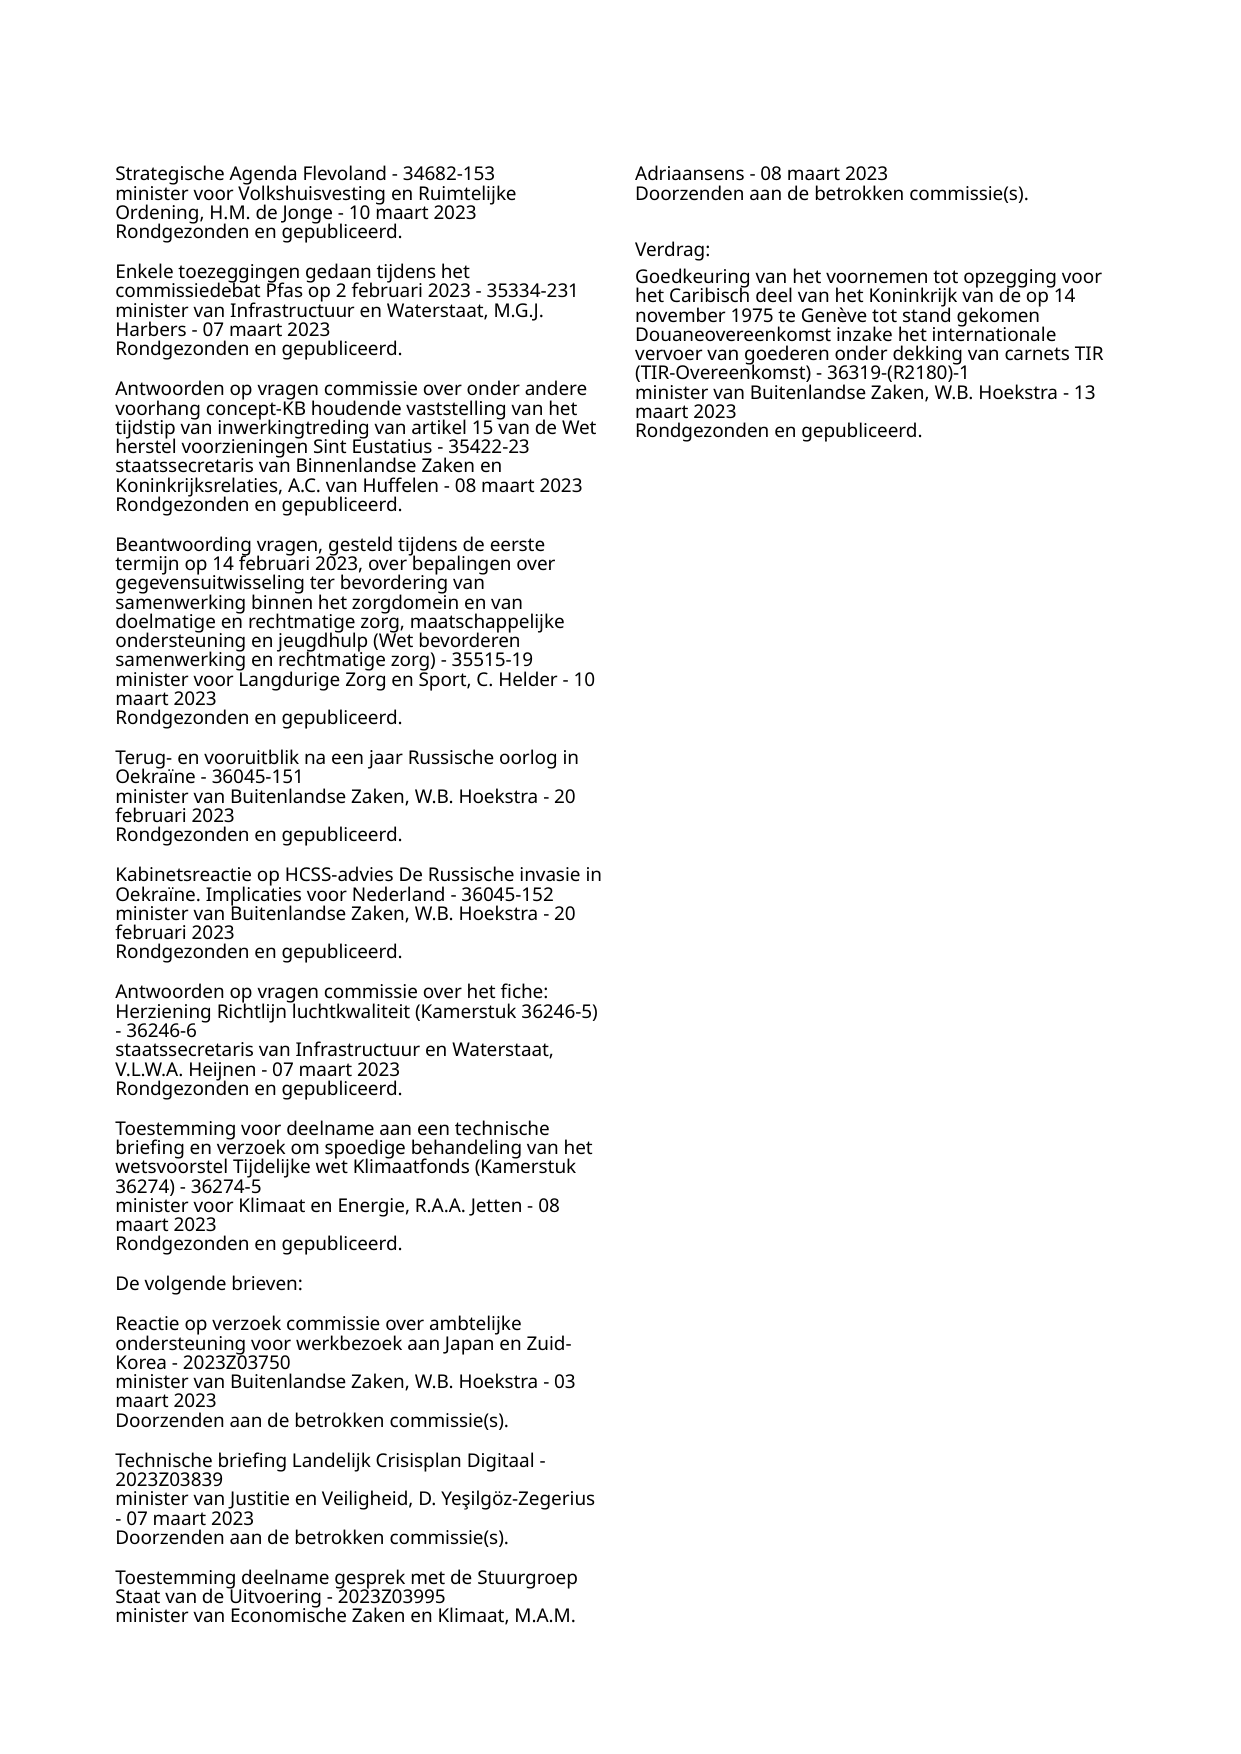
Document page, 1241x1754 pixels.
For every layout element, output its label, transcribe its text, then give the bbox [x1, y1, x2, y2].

text minister van Justitie en Veiligheid, D. Yeşilgöz-Zegerius - 07 maart 2023 [115, 1490, 605, 1529]
text Rondgezonden en gepubliceerd. [115, 1080, 605, 1099]
text Rondgezonden en gepubliceerd. [115, 943, 605, 963]
text minister voor Volkshuisvesting en Ruimtelijke Ordening, H.M. de Jonge - 10 maart 2023 [115, 184, 605, 223]
text Rondgezonden en gepubliceerd. [115, 1235, 605, 1255]
text Toestemming deelname gesprek met de Stuurgroep Staat van de Uitvoering - 2023Z03995 [115, 1569, 605, 1607]
text Rondgezonden en gepubliceerd. [115, 223, 605, 242]
text Rondgezonden en gepubliceerd. [115, 826, 605, 846]
text Rondgezonden en gepubliceerd. [115, 709, 605, 728]
text Terug- en vooruitblik na een jaar Russische oorlog in Oekraïne - 36045-151 [115, 749, 605, 788]
text Antwoorden op vragen commissie over het fiche: Herziening Richtlijn luchtkwaliteit (Kamerstuk 36246-5) - 36246-6 [115, 983, 605, 1041]
text minister voor Langdurige Zorg en Sport, C. Helder - 10 maart 2023 [115, 671, 605, 709]
text Rondgezonden en gepubliceerd. [115, 496, 605, 515]
text minister van Buitenlandse Zaken, W.B. Hoekstra - 20 februari 2023 [115, 788, 605, 826]
text Adriaansens - 08 maart 2023 [635, 165, 1125, 184]
text staatssecretaris van Binnenlandse Zaken en Koninkrijksrelaties, A.C. van Huffelen - 08 maart 2023 [115, 457, 605, 496]
text Verdrag: [635, 236, 1125, 262]
text Kabinetsreactie op HCSS-advies De Russische invasie in Oekraïne. Implicaties voor Nederland - 36045-152 [115, 866, 605, 905]
text De volgende brieven: [115, 1275, 605, 1295]
text Doorzenden aan de betrokken commissie(s). [635, 184, 1125, 204]
text Toestemming voor deelname aan een technische briefing en verzoek om spoedige behandeling van het wetsvoorstel Tijdelijke wet Klimaatfonds (Kamerstuk 36274) - 36274-5 [115, 1120, 605, 1197]
text minister voor Klimaat en Energie, R.A.A. Jetten - 08 maart 2023 [115, 1197, 605, 1235]
text minister van Economische Zaken en Klimaat, M.A.M. [115, 1607, 605, 1627]
text Beantwoording vragen, gesteld tijdens de eerste termijn op 14 februari 2023, over bepalingen over gegevensuitwisseling ter bevordering van samenwerking binnen het zorgdomein en van doelmatige en rechtmatige zorg, maatschappelijke ondersteuning en jeugdhulp (Wet bevorderen samenwerking en rechtmatige zorg) - 35515-19 [115, 536, 605, 671]
text Enkele toezeggingen gedaan tijdens het commissiedebat Pfas op 2 februari 2023 - 35334-231 [115, 263, 605, 302]
text Antwoorden op vragen commissie over onder andere voorhang concept-KB houdende vaststelling van het tijdstip van inwerkingtreding van artikel 15 van de Wet herstel voorzieningen Sint Eustatius - 35422-23 [115, 380, 605, 457]
text Rondgezonden en gepubliceerd. [635, 422, 1125, 441]
text minister van Buitenlandse Zaken, W.B. Hoekstra - 13 maart 2023 [635, 384, 1125, 422]
text Goedkeuring van het voornemen tot opzegging voor het Caribisch deel van het Koninkrijk van de op 14 november 1975 te Genève tot stand gekomen Douaneovereenkomst inzake het internationale vervoer van goederen onder dekking van carnets TIR (TIR-Overeenkomst) - 36319-(R2180)-1 [635, 268, 1125, 384]
text minister van Buitenlandse Zaken, W.B. Hoekstra - 20 februari 2023 [115, 905, 605, 943]
text Reactie op verzoek commissie over ambtelijke ondersteuning voor werkbezoek aan Japan en Zuid-Korea - 2023Z03750 [115, 1315, 605, 1373]
text Strategische Agenda Flevoland - 34682-153 [115, 165, 605, 184]
text Rondgezonden en gepubliceerd. [115, 340, 605, 359]
text Technische briefing Landelijk Crisisplan Digitaal - 2023Z03839 [115, 1452, 605, 1490]
text Doorzenden aan de betrokken commissie(s). [115, 1412, 605, 1431]
text minister van Infrastructuur en Waterstaat, M.G.J. Harbers - 07 maart 2023 [115, 302, 605, 340]
text minister van Buitenlandse Zaken, W.B. Hoekstra - 03 maart 2023 [115, 1373, 605, 1412]
text Doorzenden aan de betrokken commissie(s). [115, 1529, 605, 1548]
text staatssecretaris van Infrastructuur en Waterstaat, V.L.W.A. Heijnen - 07 maart 2023 [115, 1041, 605, 1080]
